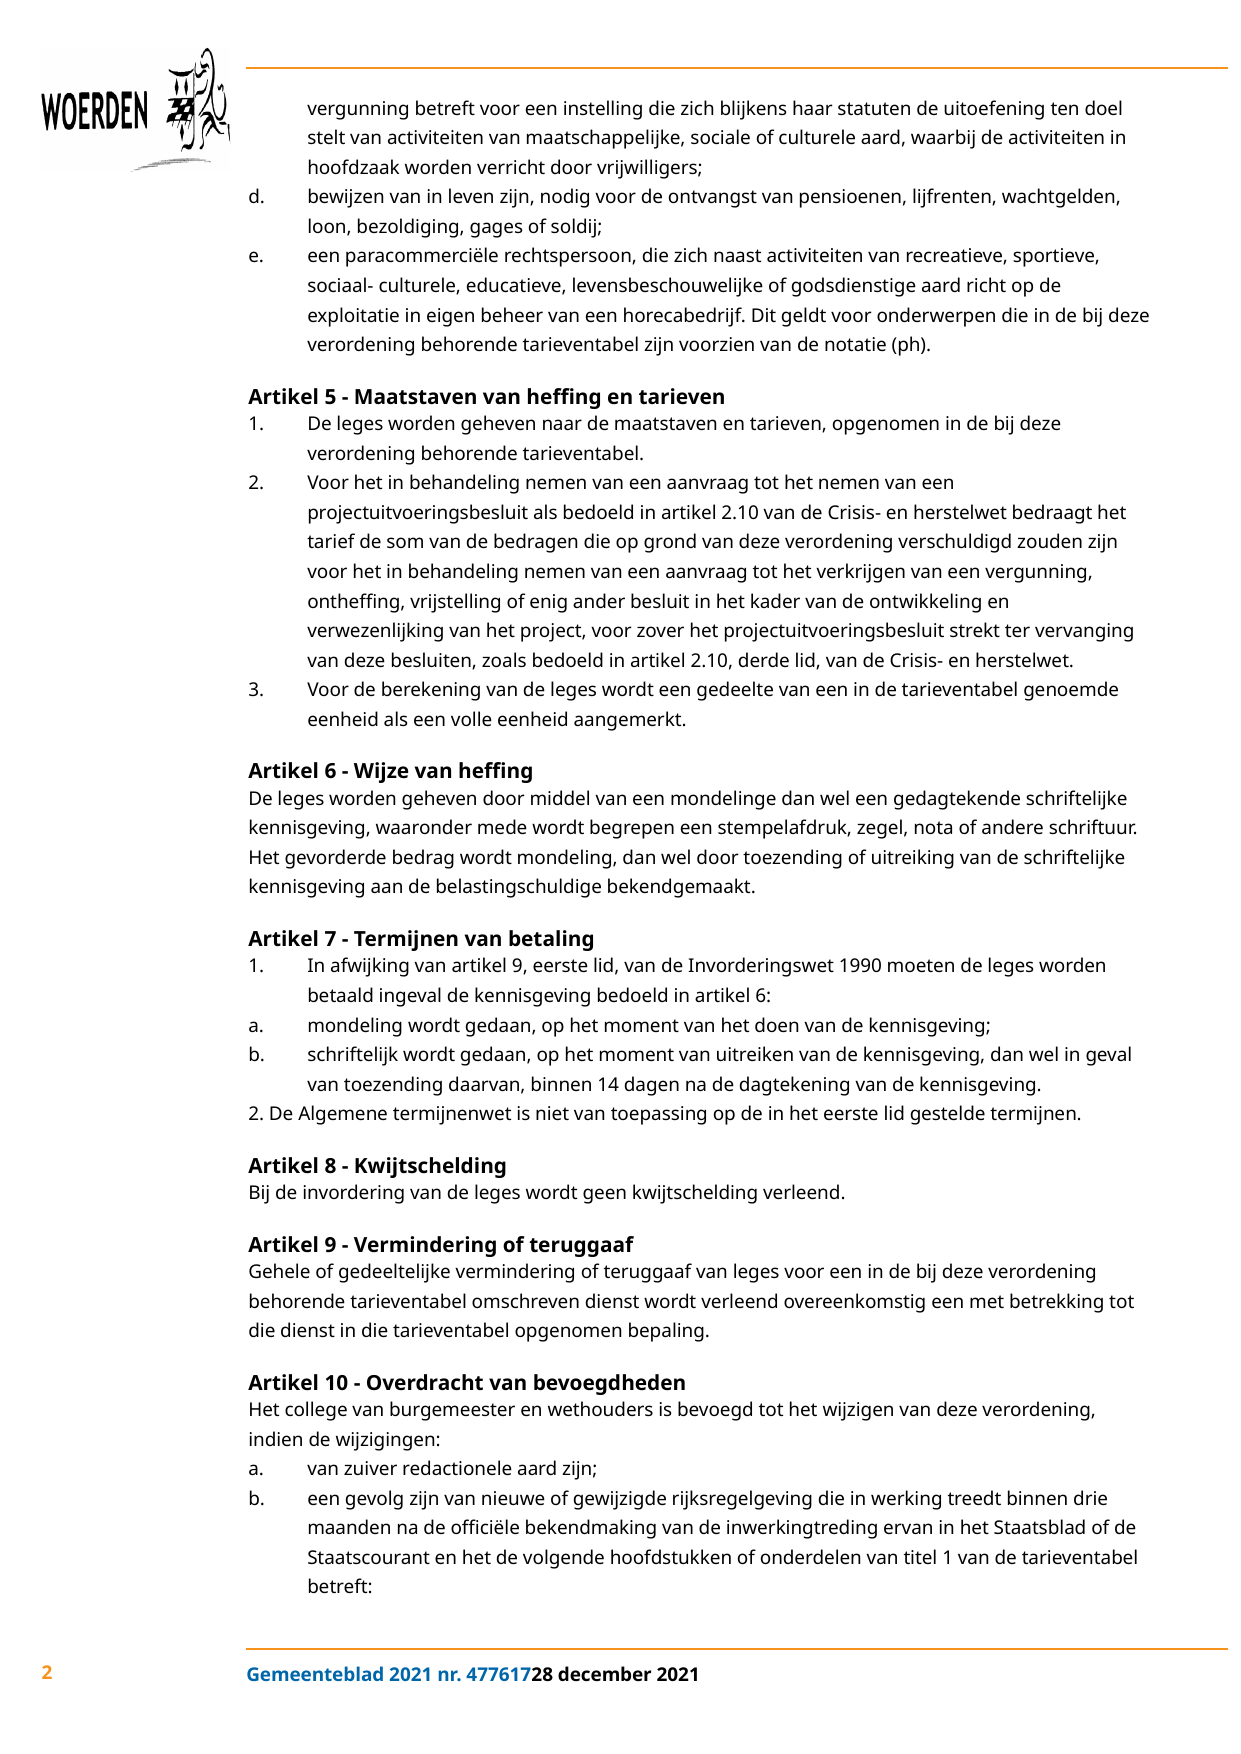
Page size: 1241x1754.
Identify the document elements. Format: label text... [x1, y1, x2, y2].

text Artikel 6 - Wijze van heffing [248, 757, 1152, 785]
list een paracommerciële rechtspersoon, die zich naast activiteiten van recreatieve, sportieve, sociaal- culturele, educatieve, levensbeschouwelijke of godsdienstige aard richt op de exploitatie in eigen beheer van een horecabedrijf. Dit geldt voor onderwerpen die in de bij deze verordening behorende tarieventabel zijn voorzien van de notatie (ph). [248, 243, 1152, 357]
text Gehele of gedeeltelijke vermindering of teruggaaf van leges voor een in de bij deze verordening behorende tarieventabel omschreven dienst wordt verleend overeenkomstig een met betrekking tot die dienst in die tarieventabel opgenomen bepaling. [248, 1258, 1152, 1343]
list een gevolg zijn van nieuwe of gewijzigde rijksregelgeving die in werking treedt binnen drie maanden na de officiële bekendmaking van de inwerkingtreding ervan in het Staatsblad of de Staatscourant en het de volgende hoofdstukken of onderdelen van titel 1 van de tarieventabel betreft: [248, 1485, 1152, 1599]
list bewijzen van in leven zijn, nodig voor de ontvangst van pensioenen, lijfrenten, wachtgelden, loon, bezoldiging, gages of soldij; [248, 183, 1152, 239]
list In afwijking van artikel 9, eerste lid, van de Invorderingswet 1990 moeten de leges worden betaald ingeval de kennisgeving bedoeld in artikel 6: [248, 953, 1152, 1008]
list Voor de berekening van de leges wordt een gedeelte van een in de tarieventabel genoemde eenheid als een volle eenheid aangemerkt. [248, 677, 1152, 732]
list schriftelijk wordt gedaan, op het moment van uitreiken van de kennisgeving, dan wel in geval van toezending daarvan, binnen 14 dagen na de dagtekening van de kennisgeving. [248, 1041, 1152, 1097]
text Het college van burgemeester en wethouders is bevoegd tot het wijzigen van deze verordening, indien de wijzigingen: [248, 1396, 1152, 1452]
text De leges worden geheven door middel van een mondelinge dan wel een gedagtekende schriftelijke kennisgeving, waaronder mede wordt begrepen een stempelafdruk, zegel, nota of andere schriftuur. Het gevorderde bedrag wordt mondeling, dan wel door toezending of uitreiking van de schriftelijke kennisgeving aan de belastingschuldige bekendgemaakt. [248, 785, 1152, 899]
list van zuiver redactionele aard zijn; [248, 1455, 1152, 1481]
text 2. De Algemene termijnenwet is niet van toepassing op de in het eerste lid gestelde termijnen. [248, 1101, 1152, 1126]
list De leges worden geheven naar de maatstaven en tarieven, opgenomen in de bij deze verordening behorende tarieventabel. [248, 410, 1152, 466]
list mondeling wordt gedaan, op het moment van het doen van de kennisgeving; [248, 1012, 1152, 1037]
text Bij de invordering van de leges wordt geen kwijtschelding verleend. [248, 1179, 1152, 1205]
text Artikel 9 - Vermindering of teruggaaf [248, 1230, 1152, 1258]
text Artikel 10 - Overdracht van bevoegdheden [248, 1368, 1152, 1396]
list vergunning betreft voor een instelling die zich blijkens haar statuten de uitoefening ten doel stelt van activiteiten van maatschappelijke, sociale of culturele aard, waarbij de activiteiten in hoofdzaak worden verricht door vrijwilligers; [248, 95, 1152, 180]
text Artikel 8 - Kwijtschelding [248, 1151, 1152, 1179]
picture [41, 47, 231, 172]
text Artikel 7 - Termijnen van betaling [248, 924, 1152, 953]
text Artikel 5 - Maatstaven van heffing en tarieven [248, 382, 1152, 410]
list Voor het in behandeling nemen van een aanvraag tot het nemen van een projectuitvoeringsbesluit als bedoeld in artikel 2.10 van de Crisis- en herstelwet bedraagt het tarief de som van de bedragen die op grond van deze verordening verschuldigd zouden zijn voor het in behandeling nemen van een aanvraag tot het verkrijgen van een vergunning, ontheffing, vrijstelling of enig ander besluit in het kader van de ontwikkeling en verwezenlijking van het project, voor zover het projectuitvoeringsbesluit strekt ter vervanging van deze besluiten, zoals bedoeld in artikel 2.10, derde lid, van de Crisis- en herstelwet. [248, 469, 1152, 673]
